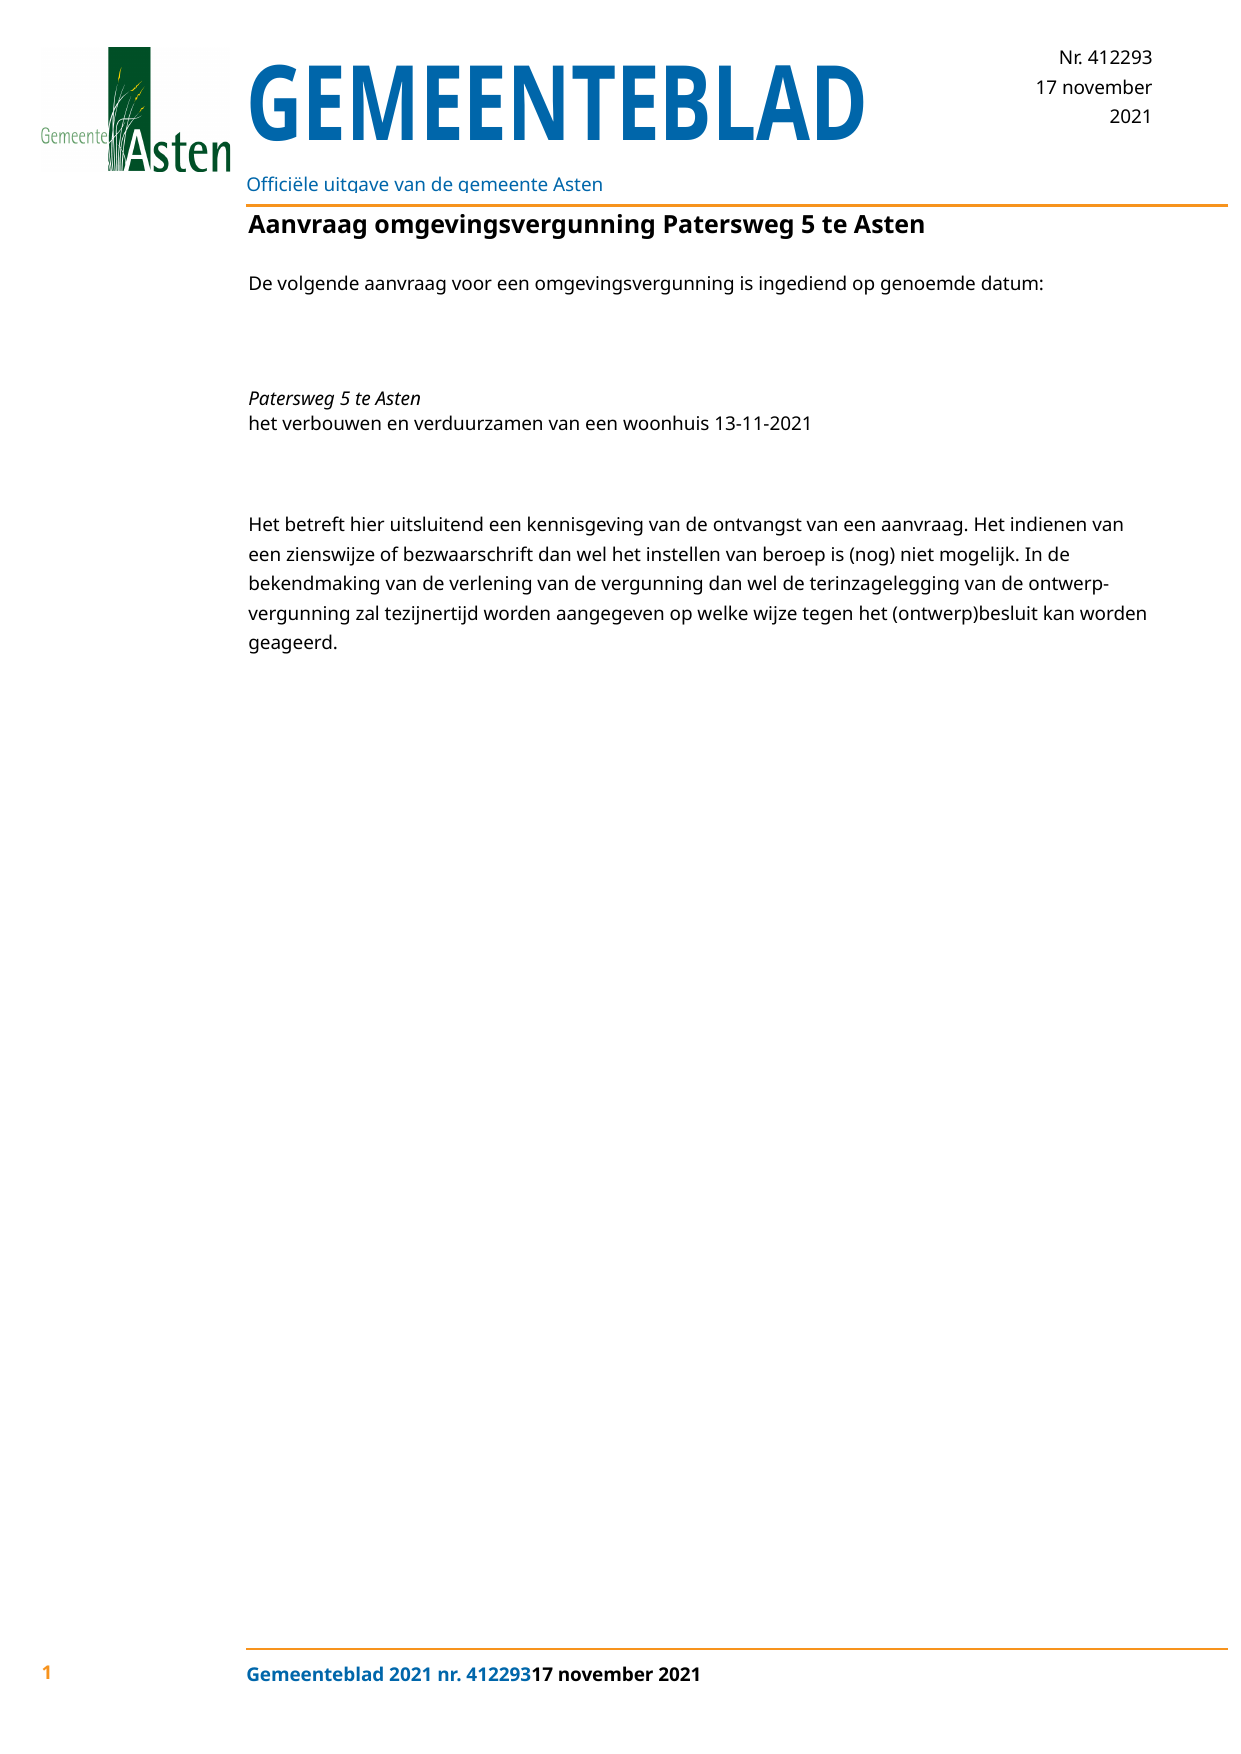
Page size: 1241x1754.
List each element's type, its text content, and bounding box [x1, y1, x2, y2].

text Aanvraag omgevingsvergunning Patersweg 5 te Asten [248, 207, 1152, 241]
text De volgende aanvraag voor een omgevingsvergunning is ingediend op genoemde datum: [248, 270, 1152, 296]
text het verbouwen en verduurzamen van een woonhuis 13-11-2021 [248, 410, 1152, 436]
picture [41, 47, 231, 172]
text Patersweg 5 te Asten [248, 385, 1152, 410]
text Het betreft hier uitsluitend een kennisgeving van de ontvangst van een aanvraag. Het indienen van een zienswijze of bezwaarschrift dan wel het instellen van beroep is (nog) niet mogelijk. In de bekendmaking van de verlening van de vergunning dan wel de terinzagelegging van de ontwerp-vergunning zal tezijnertijd worden aangegeven op welke wijze tegen het (ontwerp)besluit kan worden geageerd. [248, 511, 1152, 655]
